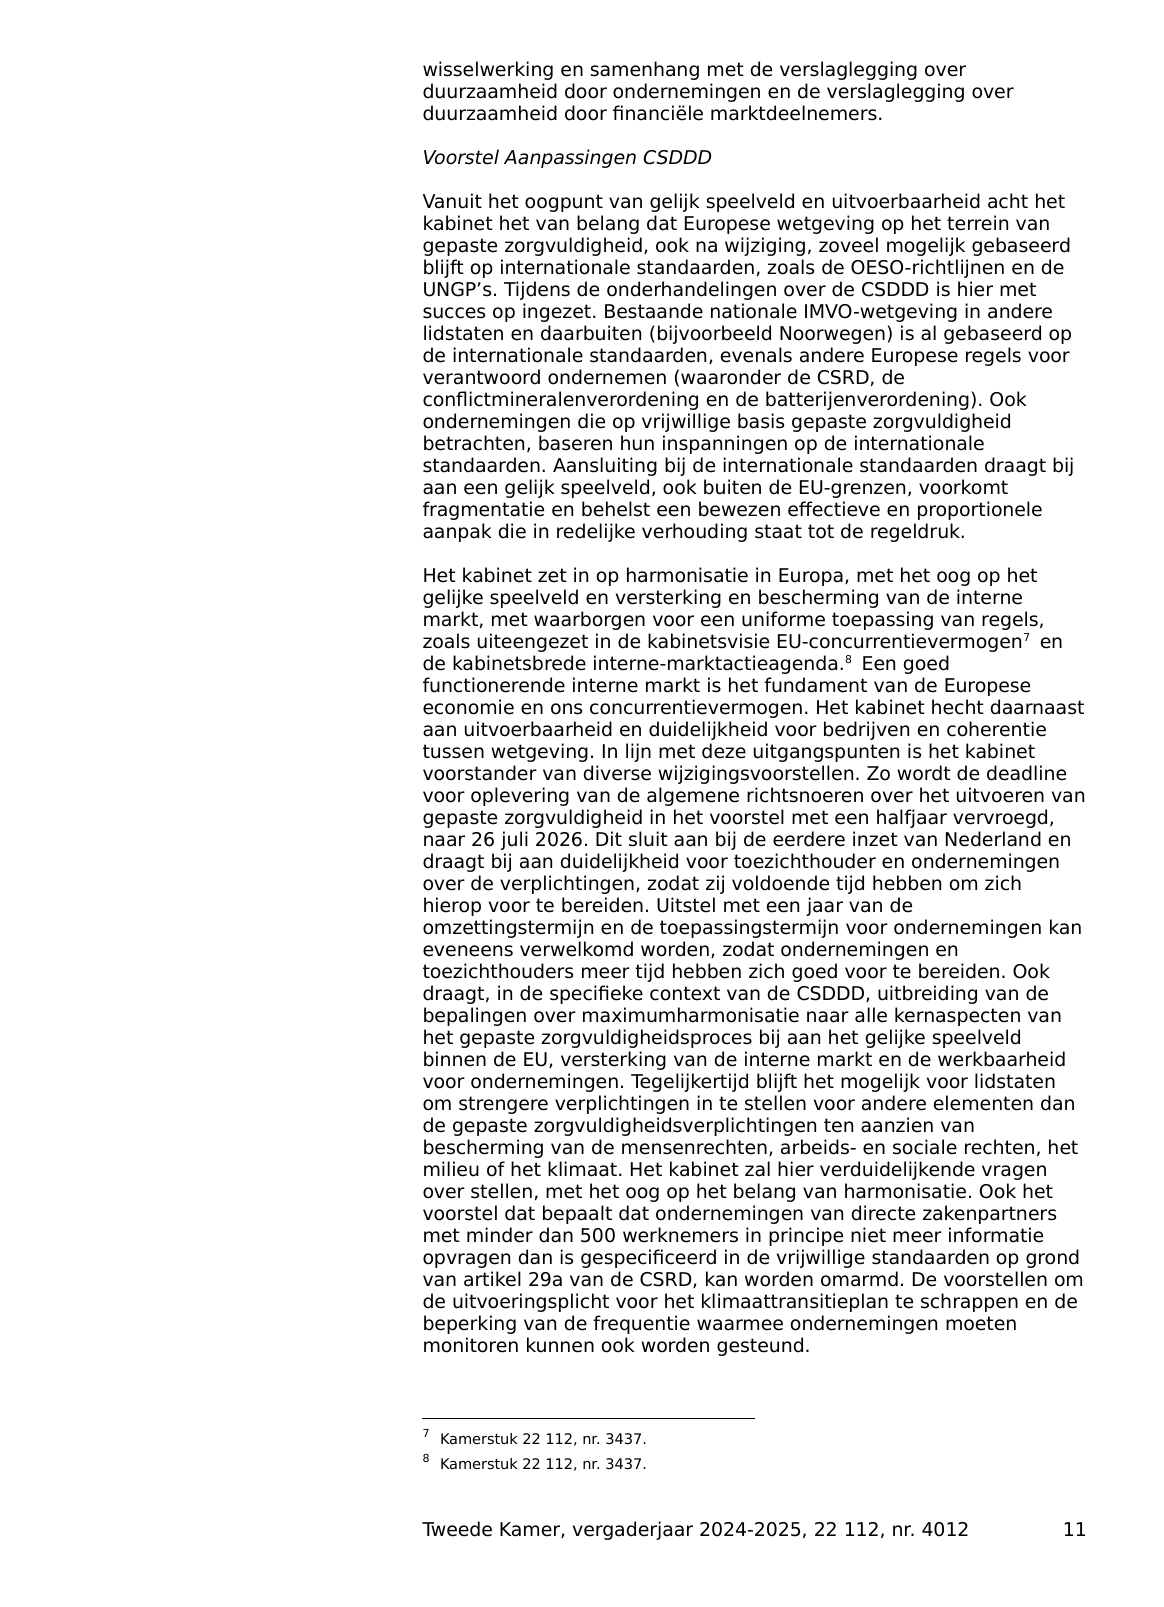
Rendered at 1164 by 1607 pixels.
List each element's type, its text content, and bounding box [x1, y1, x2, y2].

text Kamerstuk 22 112, nr. 3437. [422, 1427, 1087, 1449]
text Kamerstuk 22 112, nr. 3437. [422, 1452, 1087, 1474]
text Het kabinet zet in op harmonisatie in Europa, met het oog op het gelijke speelveld en versterking en bescherming van de interne markt, met waarborgen voor een uniforme toepassing van regels, zoals uiteengezet in de kabinetsvisie EU-concurrentievermogen en de kabinetsbrede interne-marktactieagenda. Een goed functionerende interne markt is het fundament van de Europese economie en ons concurrentievermogen. Het kabinet hecht daarnaast aan uitvoerbaarheid en duidelijkheid voor bedrijven en coherentie tussen wetgeving. In lijn met deze uitgangspunten is het kabinet voorstander van diverse wijzigingsvoorstellen. Zo wordt de deadline voor oplevering van de algemene richtsnoeren over het uitvoeren van gepaste zorgvuldigheid in het voorstel met een halfjaar vervroegd, naar 26 juli 2026. Dit sluit aan bij de eerdere inzet van Nederland en draagt bij aan duidelijkheid voor toezichthouder en ondernemingen over de verplichtingen, zodat zij voldoende tijd hebben om zich hierop voor te bereiden. Uitstel met een jaar van de omzettingstermijn en de toepassingstermijn voor ondernemingen kan eveneens verwelkomd worden, zodat ondernemingen en toezichthouders meer tijd hebben zich goed voor te bereiden. Ook draagt, in de specifieke context van de CSDDD, uitbreiding van de bepalingen over maximumharmonisatie naar alle kernaspecten van het gepaste zorgvuldigheidsproces bij aan het gelijke speelveld binnen de EU, versterking van de interne markt en de werkbaarheid voor ondernemingen. Tegelijkertijd blijft het mogelijk voor lidstaten om strengere verplichtingen in te stellen voor andere elementen dan de gepaste zorgvuldigheidsverplichtingen ten aanzien van bescherming van de mensenrechten, arbeids- en sociale rechten, het milieu of het klimaat. Het kabinet zal hier verduidelijkende vragen over stellen, met het oog op het belang van harmonisatie. Ook het voorstel dat bepaalt dat ondernemingen van directe zakenpartners met minder dan 500 werknemers in principe niet meer informatie opvragen dan is gespecificeerd in de vrijwillige standaarden op grond van artikel 29a van de CSRD, kan worden omarmd. De voorstellen om de uitvoeringsplicht voor het klimaattransitieplan te schrappen en de beperking van de frequentie waarmee ondernemingen moeten monitoren kunnen ook worden gesteund. [422, 565, 1087, 1356]
text Vanuit het oogpunt van gelijk speelveld en uitvoerbaarheid acht het kabinet het van belang dat Europese wetgeving op het terrein van gepaste zorgvuldigheid, ook na wijziging, zoveel mogelijk gebaseerd blijft op internationale standaarden, zoals de OESO-richtlijnen en de UNGP’s. Tijdens de onderhandelingen over de CSDDD is hier met succes op ingezet. Bestaande nationale IMVO-wetgeving in andere lidstaten en daarbuiten (bijvoorbeeld Noorwegen) is al gebaseerd op de internationale standaarden, evenals andere Europese regels voor verantwoord ondernemen (waaronder de CSRD, de conflictmineralenverordening en de batterijenverordening). Ook ondernemingen die op vrijwillige basis gepaste zorgvuldigheid betrachten, baseren hun inspanningen op de internationale standaarden. Aansluiting bij de internationale standaarden draagt bij aan een gelijk speelveld, ook buiten de EU-grenzen, voorkomt fragmentatie en behelst een bewezen effectieve en proportionele aanpak die in redelijke verhouding staat tot de regeldruk. [422, 191, 1087, 543]
subtitle Voorstel Aanpassingen CSDDD [422, 147, 1087, 169]
text wisselwerking en samenhang met de verslaglegging over duurzaamheid door ondernemingen en de verslaglegging over duurzaamheid door financiële marktdeelnemers. [422, 59, 1087, 125]
